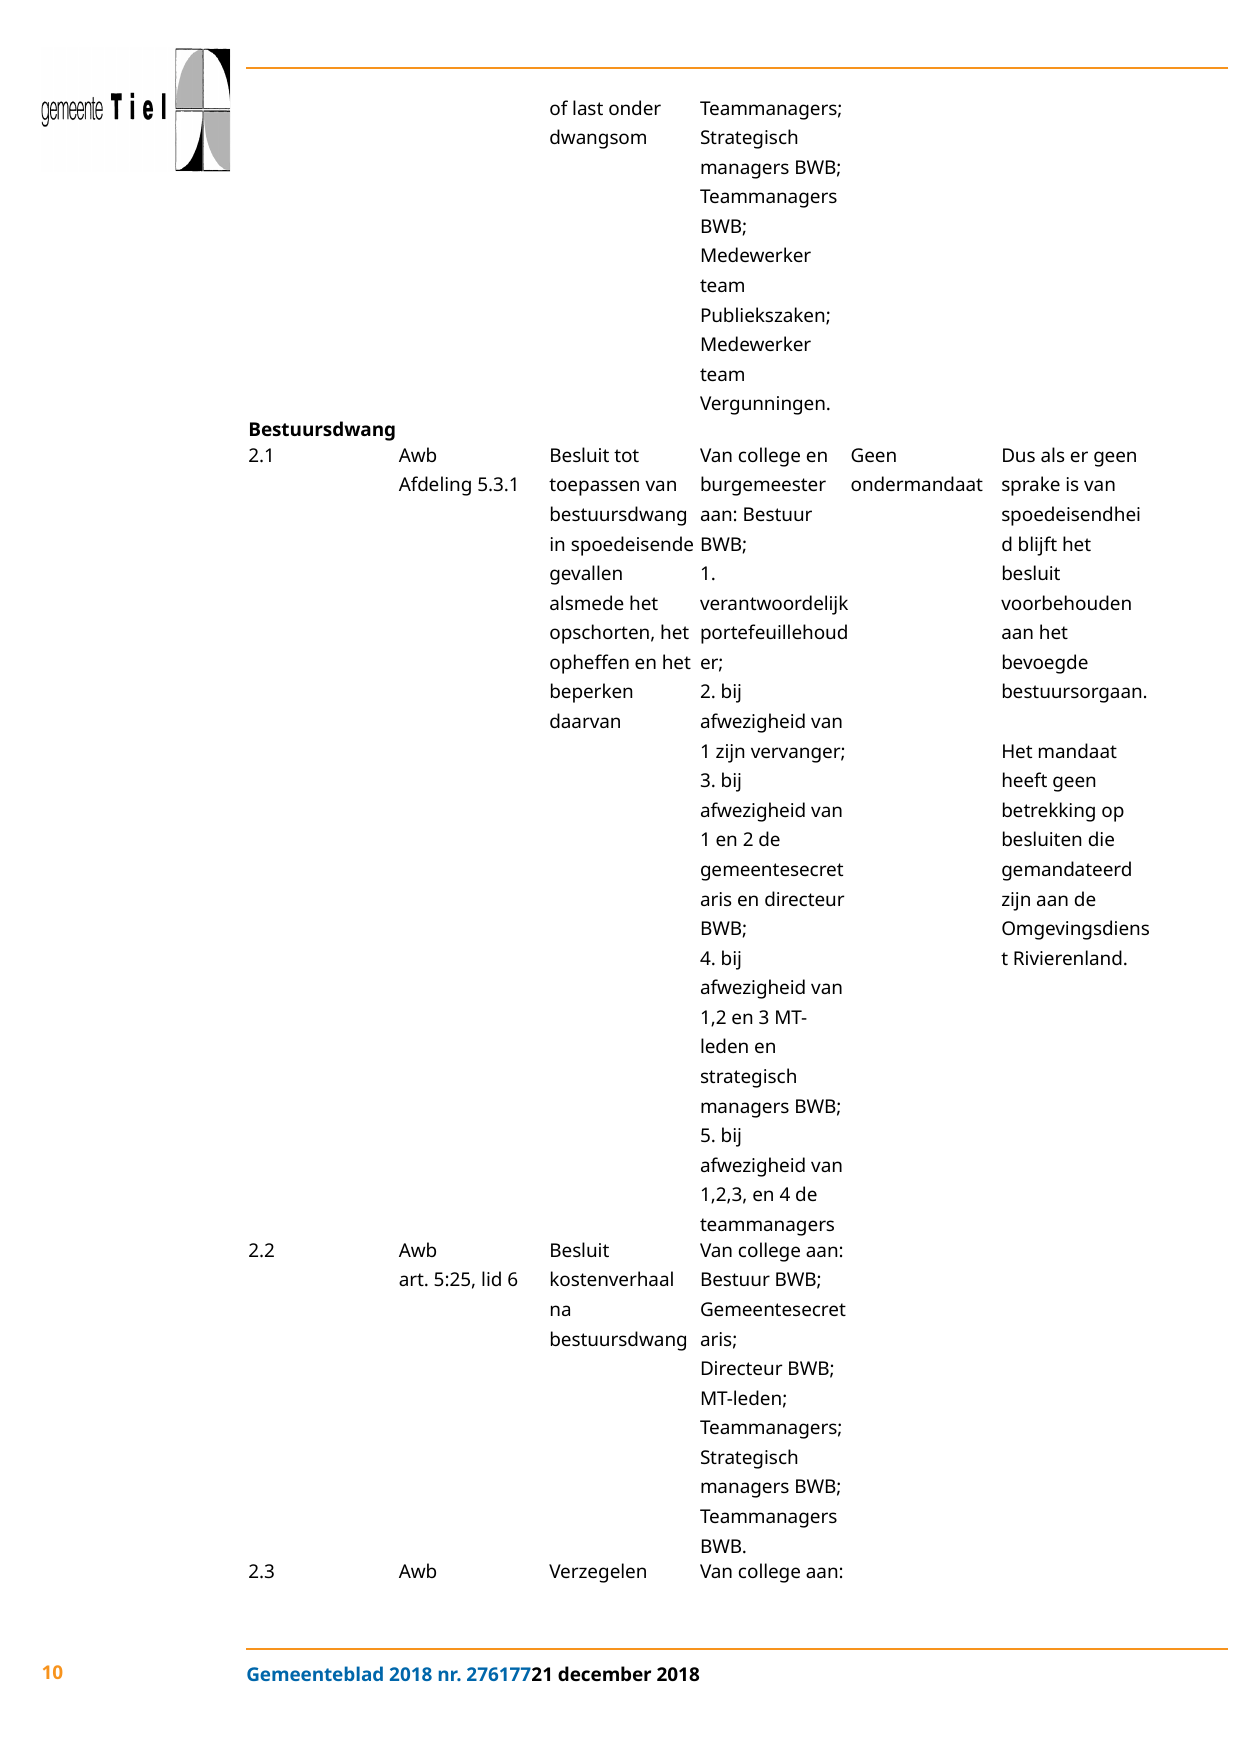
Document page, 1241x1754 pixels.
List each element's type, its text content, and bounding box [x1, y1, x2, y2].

table_cell Awb art. 5:25, lid 6 [399, 1237, 549, 1558]
table_cell Van college en burgemeester aan: Bestuur BWB; 1. verantwoordelijk portefeuillehouder; 2. bij afwezigheid van 1 zijn vervanger; 3. bij afwezigheid van 1 en 2 de gemeentesecretaris en directeur BWB; 4. bij afwezigheid van 1,2 en 3 MT-leden en strategisch managers BWB; 5. bij afwezigheid van 1,2,3, en 4 de teammanagers [700, 442, 850, 1237]
table_cell Van college aan: Bestuur BWB; Gemeentesecretaris; Directeur BWB; MT-leden; Teammanagers; Strategisch managers BWB; Teammanagers BWB. [700, 1237, 850, 1558]
table_cell Bestuursdwang [248, 416, 1152, 442]
table_cell 2.3 [248, 1559, 398, 1584]
table_cell [850, 1237, 1001, 1558]
table_cell Awb Afdeling 5.3.1 [399, 442, 549, 1237]
table_cell Van college aan: [700, 1559, 850, 1584]
table_cell [850, 1559, 1001, 1584]
table_cell Besluit kostenverhaal na bestuursdwang [549, 1237, 700, 1558]
table_cell Awb [399, 1559, 549, 1584]
table_cell 2.2 [248, 1237, 398, 1558]
table_cell of last onder dwangsom [549, 95, 700, 416]
table_cell Geen ondermandaat [850, 442, 1001, 1237]
table_cell Teammanagers; Strategisch managers BWB; Teammanagers BWB; Medewerker team Publiekszaken; Medewerker team Vergunningen. [700, 95, 850, 416]
picture [41, 47, 231, 172]
table_cell Dus als er geen sprake is van spoedeisendheid blijft het besluit voorbehouden aan het bevoegde bestuursorgaan. Het mandaat heeft geen betrekking op besluiten die gemandateerd zijn aan de Omgevingsdienst Rivierenland. [1001, 442, 1152, 1237]
table_cell [399, 95, 549, 416]
table_cell Besluit tot toepassen van bestuursdwang in spoedeisende gevallen alsmede het opschorten, het opheffen en het beperken daarvan [549, 442, 700, 1237]
table_cell [1001, 95, 1152, 416]
table_cell [248, 95, 398, 416]
table_cell [850, 95, 1001, 416]
table_cell Verzegelen [549, 1559, 700, 1584]
table_cell [1001, 1237, 1152, 1558]
table_cell 2.1 [248, 442, 398, 1237]
table_cell [1001, 1559, 1152, 1584]
